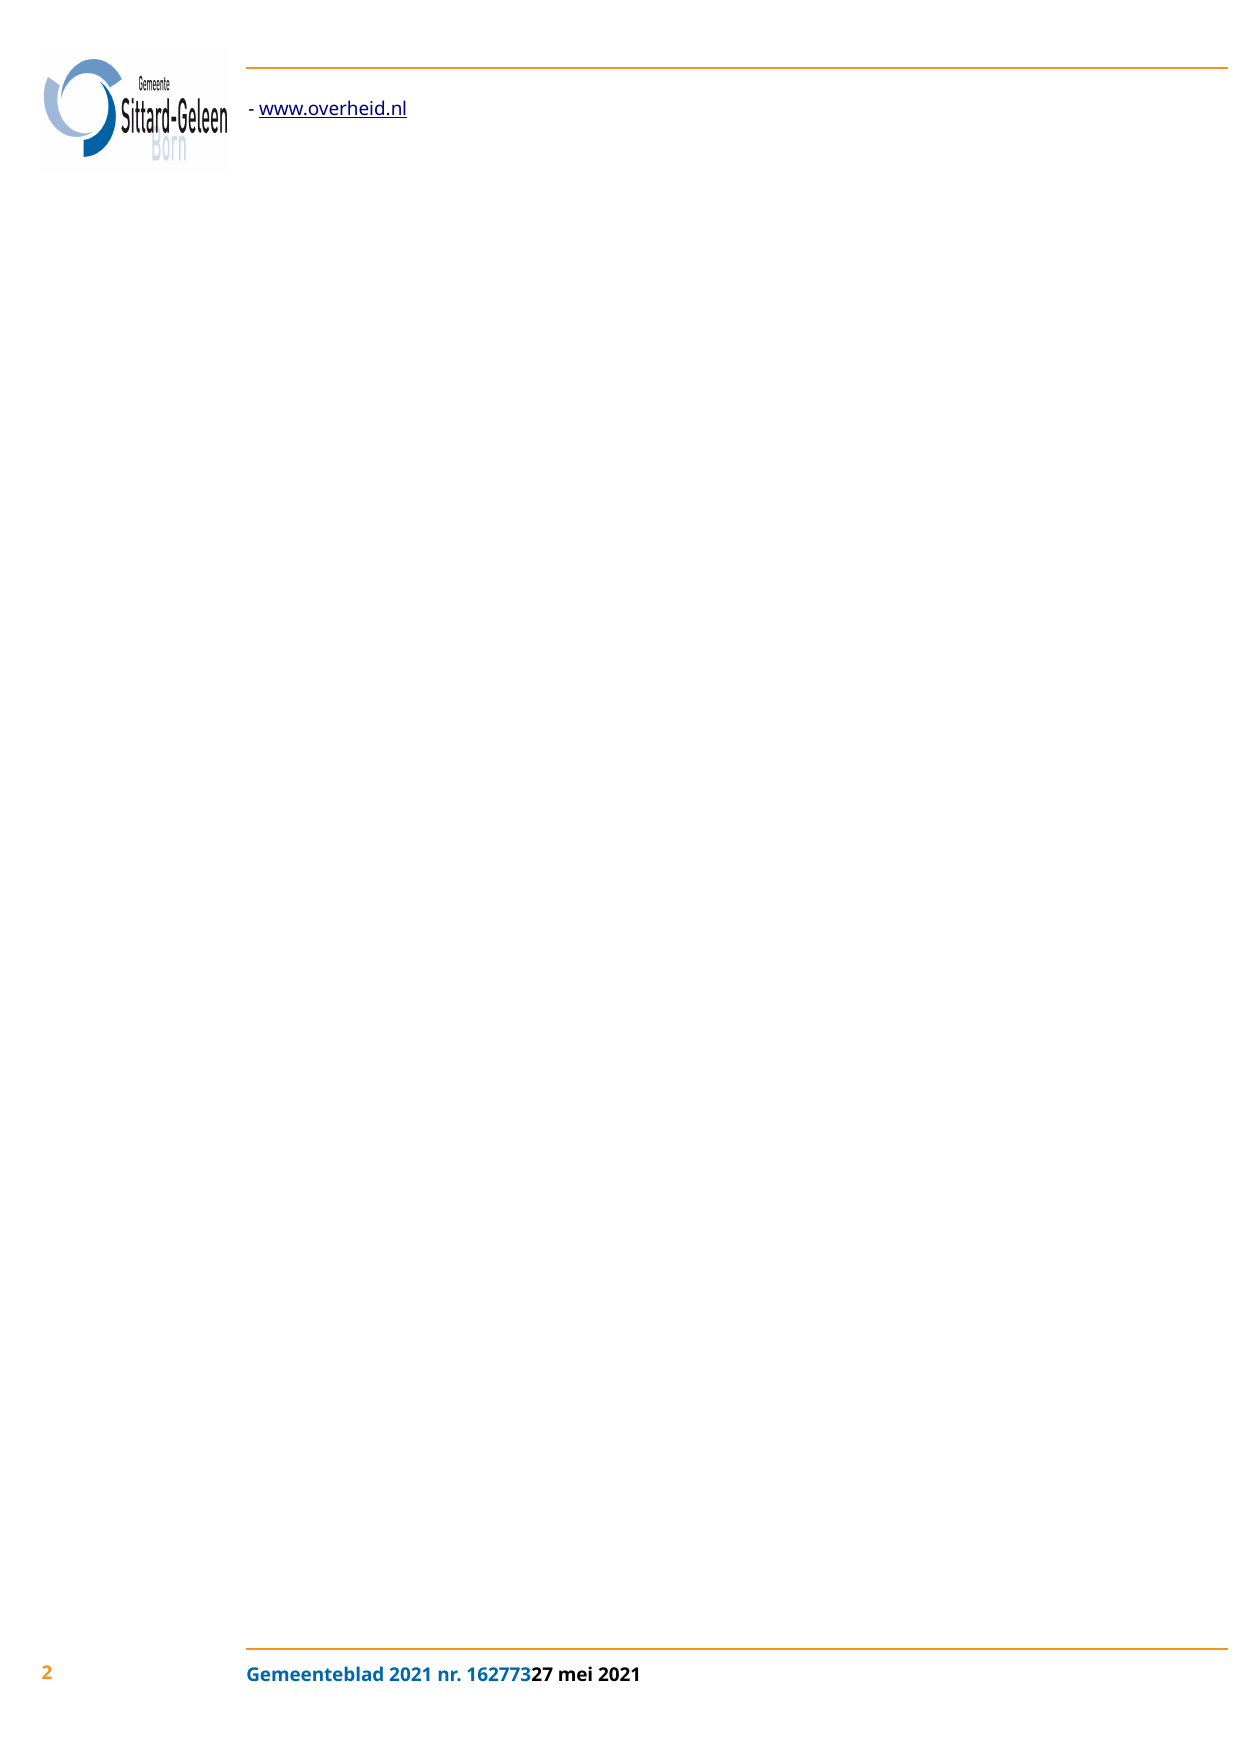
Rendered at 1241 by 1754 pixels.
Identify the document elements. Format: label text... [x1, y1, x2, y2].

picture [41, 47, 231, 172]
text - www.overheid.nl [248, 95, 1152, 121]
